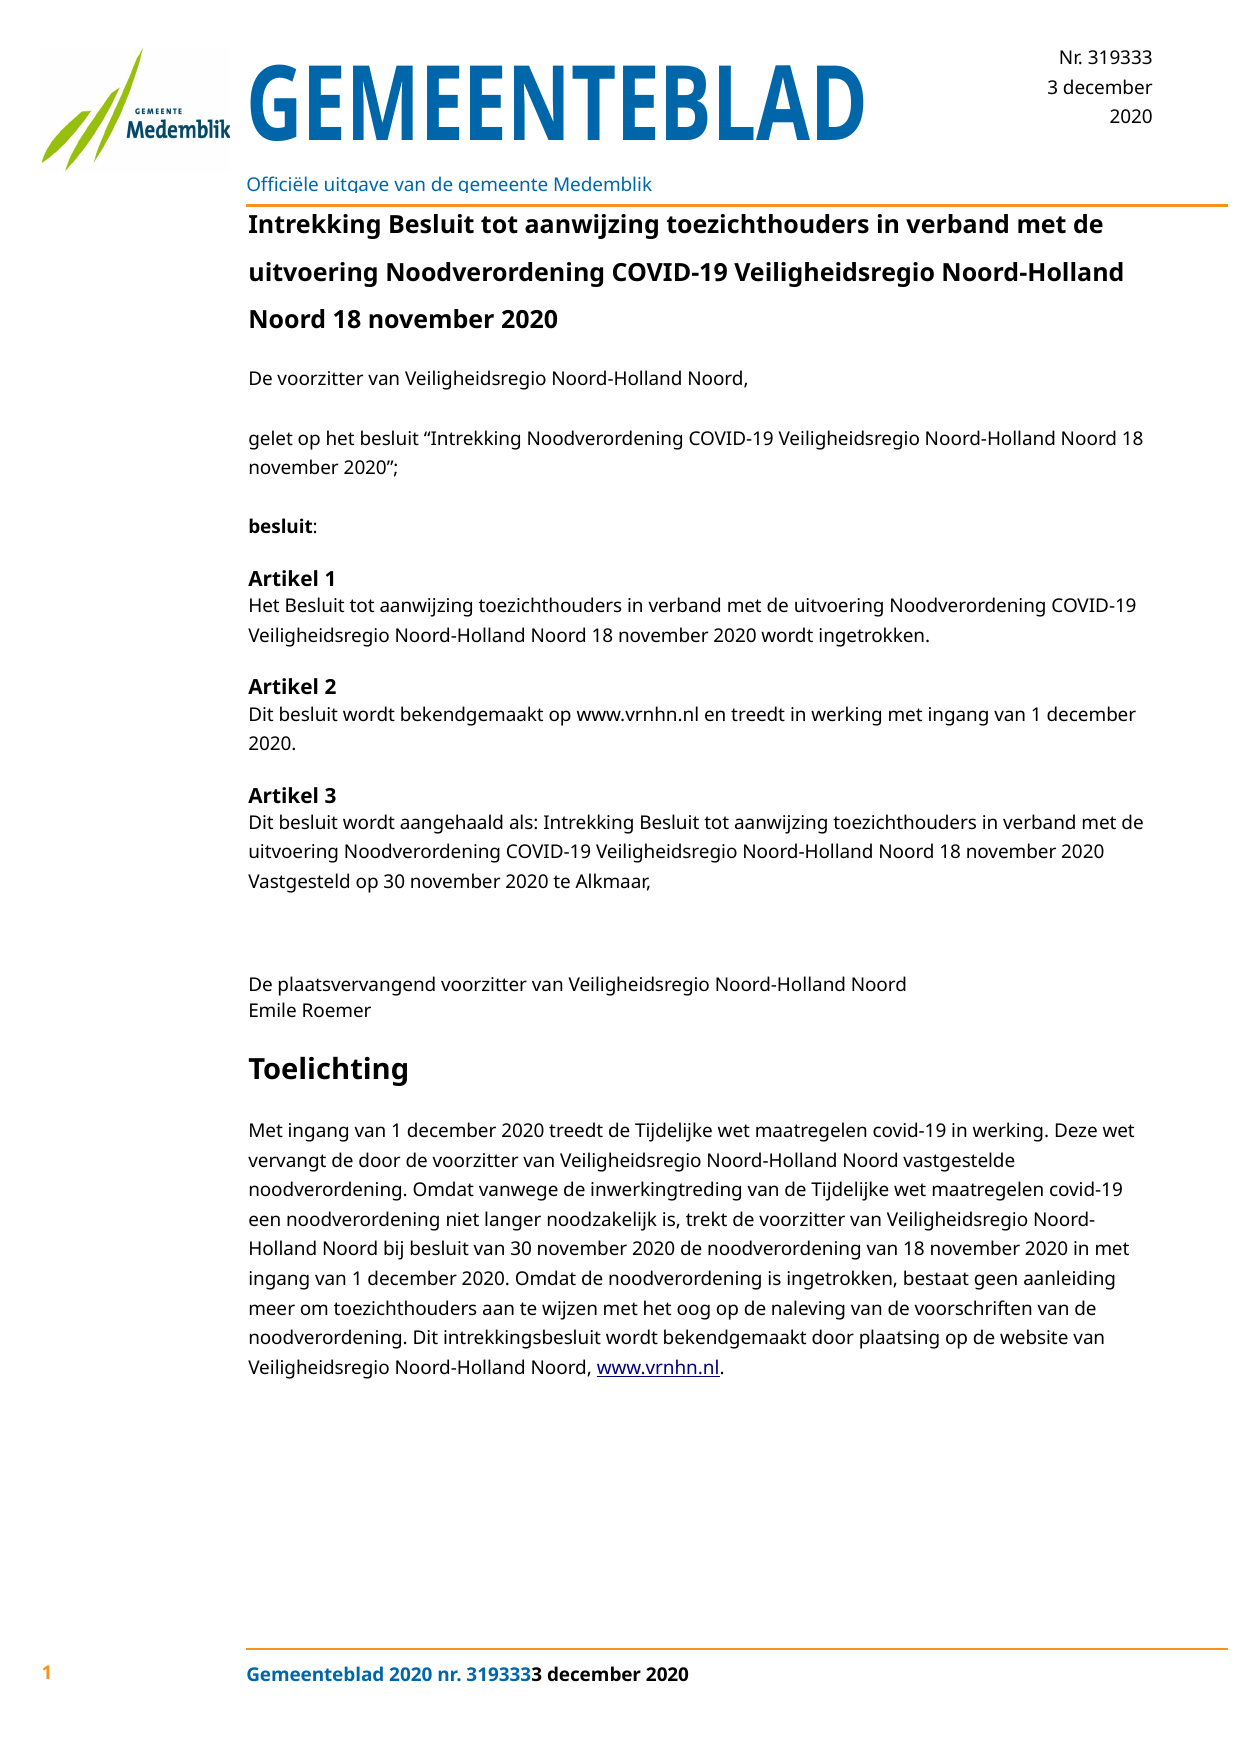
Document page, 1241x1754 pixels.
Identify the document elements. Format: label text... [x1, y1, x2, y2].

text besluit: [248, 513, 1152, 539]
text Toelichting [248, 1048, 1152, 1088]
picture [41, 47, 231, 172]
text Vastgesteld op 30 november 2020 te Alkmaar, [248, 868, 1152, 894]
text Artikel 1 [248, 564, 1152, 592]
text Emile Roemer [248, 997, 1152, 1023]
text gelet op het besluit “Intrekking Noodverordening COVID-19 Veiligheidsregio Noord-Holland Noord 18 november 2020”; [248, 425, 1152, 480]
text Het Besluit tot aanwijzing toezichthouders in verband met de uitvoering Noodverordening COVID-19 Veiligheidsregio Noord-Holland Noord 18 november 2020 wordt ingetrokken. [248, 592, 1152, 648]
text Intrekking Besluit tot aanwijzing toezichthouders in verband met de uitvoering Noodverordening COVID-19 Veiligheidsregio Noord-Holland Noord 18 november 2020 [248, 207, 1152, 336]
text De plaatsvervangend voorzitter van Veiligheidsregio Noord-Holland Noord [248, 971, 1152, 997]
text Artikel 2 [248, 672, 1152, 701]
text Dit besluit wordt aangehaald als: Intrekking Besluit tot aanwijzing toezichthouders in verband met de uitvoering Noodverordening COVID-19 Veiligheidsregio Noord-Holland Noord 18 november 2020 [248, 809, 1152, 864]
text De voorzitter van Veiligheidsregio Noord-Holland Noord, [248, 366, 1152, 391]
text Met ingang van 1 december 2020 treedt de Tijdelijke wet maatregelen covid-19 in werking. Deze wet vervangt de door de voorzitter van Veiligheidsregio Noord-Holland Noord vastgestelde noodverordening. Omdat vanwege de inwerkingtreding van de Tijdelijke wet maatregelen covid-19 een noodverordening niet langer noodzakelijk is, trekt de voorzitter van Veiligheidsregio Noord-Holland Noord bij besluit van 30 november 2020 de noodverordening van 18 november 2020 in met ingang van 1 december 2020. Omdat de noodverordening is ingetrokken, bestaat geen aanleiding meer om toezichthouders aan te wijzen met het oog op de naleving van de voorschriften van de noodverordening. Dit intrekkingsbesluit wordt bekendgemaakt door plaatsing op de website van Veiligheidsregio Noord-Holland Noord, www.vrnhn.nl. [248, 1117, 1152, 1380]
text Artikel 3 [248, 781, 1152, 809]
text Dit besluit wordt bekendgemaakt op www.vrnhn.nl en treedt in werking met ingang van 1 december 2020. [248, 701, 1152, 756]
